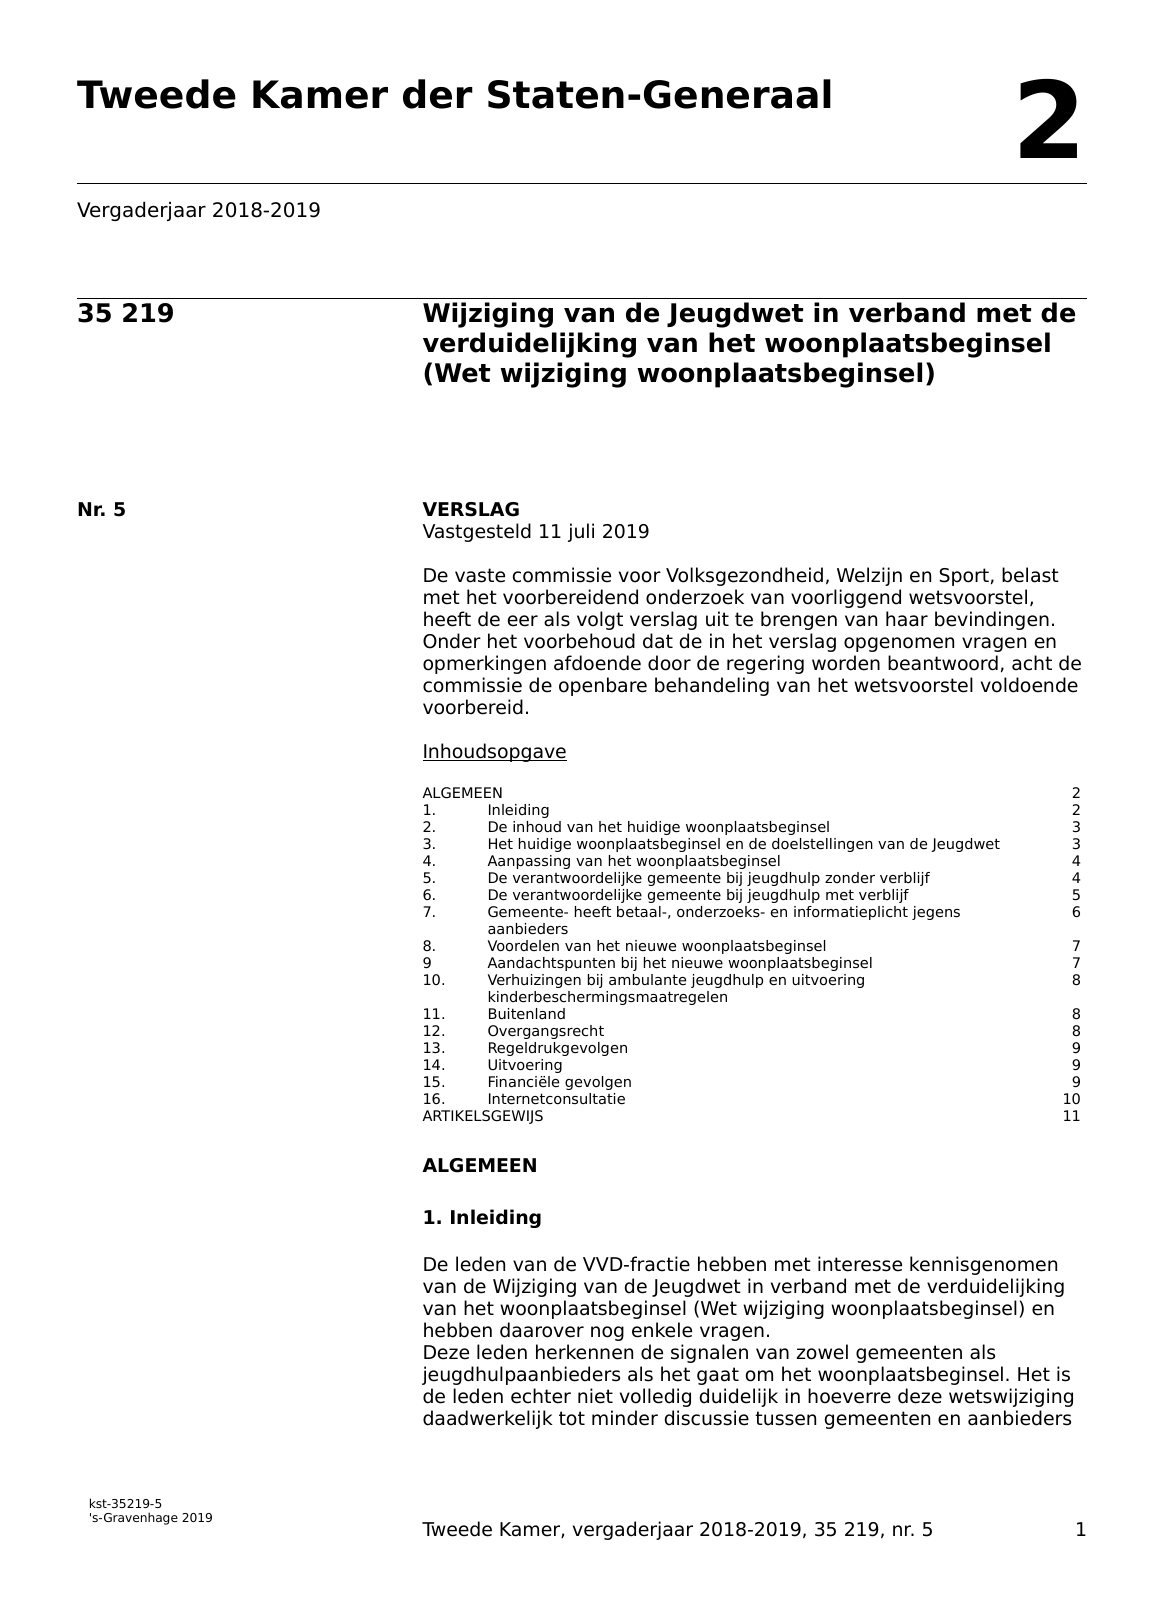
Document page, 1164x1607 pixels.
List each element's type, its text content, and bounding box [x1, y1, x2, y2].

table_cell Voordelen van het nieuwe woonplaatsbeginsel [481, 938, 1013, 955]
table_cell 9 [1013, 1040, 1087, 1057]
table_cell Buitenland [481, 1006, 1013, 1023]
table_cell Aandachtspunten bij het nieuwe woonplaatsbeginsel [481, 955, 1013, 972]
table_cell 7. [422, 904, 481, 938]
table_cell 4 [1013, 870, 1087, 887]
table_cell Inleiding [481, 802, 1013, 819]
table_cell De inhoud van het huidige woonplaatsbeginsel [481, 819, 1013, 836]
table_header ALGEMEEN [422, 785, 1013, 802]
table_cell 7 [1013, 955, 1087, 972]
table_cell Gemeente- heeft betaal-, onderzoeks- en informatieplicht jegens aanbieders [481, 904, 1013, 938]
table_cell 3 [1013, 819, 1087, 836]
table_cell 3. [422, 836, 481, 853]
table_cell Overgangsrecht [481, 1023, 1013, 1040]
table_cell 2 [1013, 802, 1087, 819]
table_cell 15. [422, 1074, 481, 1091]
table_cell De verantwoordelijke gemeente bij jeugdhulp zonder verblijf [481, 870, 1013, 887]
text kst-35219-5 [88, 1497, 323, 1511]
table_cell 5. [422, 870, 481, 887]
table_cell 16. [422, 1091, 481, 1108]
subtitle Nr. 5 VERSLAG [77, 499, 1087, 521]
subtitle ALGEMEEN [422, 1155, 1087, 1177]
table_cell 14. [422, 1057, 481, 1074]
table_cell 1. [422, 802, 481, 819]
table_cell 8 [1013, 1023, 1087, 1040]
table_cell ARTIKELSGEWIJS [422, 1108, 1013, 1125]
table_cell 10 [1013, 1091, 1087, 1108]
table_cell Financiële gevolgen [481, 1074, 1013, 1091]
table_cell 11 [1013, 1108, 1087, 1125]
text 's-Gravenhage 2019 [88, 1511, 323, 1525]
table_header Tweede Kamer der Staten-Generaal [77, 59, 886, 183]
table_cell 9 [1013, 1057, 1087, 1074]
table_cell Verhuizingen bij ambulante jeugdhulp en uitvoering kinderbeschermingsmaatregelen [481, 972, 1013, 1006]
subtitle 35 219 Wijziging van de Jeugdwet in verband met de verduidelijking van het woonplaatsbeginsel (Wet wijziging woonplaatsbeginsel) [77, 299, 1087, 388]
text Vastgesteld 11 juli 2019 [422, 521, 1087, 543]
text Deze leden herkennen de signalen van zowel gemeenten als jeugdhulpaanbieders als het gaat om het woonplaatsbeginsel. Het is de leden echter niet volledig duidelijk in hoeverre deze wetswijziging daadwerkelijk tot minder discussie tussen gemeenten en aanbieders [422, 1342, 1087, 1429]
table_cell 11. [422, 1006, 481, 1023]
text De vaste commissie voor Volksgezondheid, Welzijn en Sport, belast met het voorbereidend onderzoek van voorliggend wetsvoorstel, heeft de eer als volgt verslag uit te brengen van haar bevindingen. [422, 565, 1087, 631]
table_cell Het huidige woonplaatsbeginsel en de doelstellingen van de Jeugdwet [481, 836, 1013, 853]
table_cell Vergaderjaar 2018-2019 [77, 184, 1087, 298]
table_cell 5 [1013, 887, 1087, 904]
table_cell 8 [1013, 972, 1087, 1006]
table_cell 7 [1013, 938, 1087, 955]
subtitle Inhoudsopgave [422, 741, 1087, 763]
table_cell Aanpassing van het woonplaatsbeginsel [481, 853, 1013, 870]
table_cell 6 [1013, 904, 1087, 938]
table_cell Uitvoering [481, 1057, 1013, 1074]
table_cell 9 [1013, 1074, 1087, 1091]
table_cell 6. [422, 887, 481, 904]
table_header 2 [1013, 785, 1087, 802]
table_cell 10. [422, 972, 481, 1006]
table_cell 13. [422, 1040, 481, 1057]
table_cell 12. [422, 1023, 481, 1040]
text De leden van de VVD-fractie hebben met interesse kennisgenomen van de Wijziging van de Jeugdwet in verband met de verduidelijking van het woonplaatsbeginsel (Wet wijziging woonplaatsbeginsel) en hebben daarover nog enkele vragen. [422, 1254, 1087, 1342]
table_cell 4. [422, 853, 481, 870]
table_cell 9 [422, 955, 481, 972]
table_cell 3 [1013, 836, 1087, 853]
table_cell 2. [422, 819, 481, 836]
subtitle 1. Inleiding [422, 1207, 1087, 1229]
table_cell 8 [1013, 1006, 1087, 1023]
table_cell 8. [422, 938, 481, 955]
table_cell Regeldrukgevolgen [481, 1040, 1013, 1057]
text Onder het voorbehoud dat de in het verslag opgenomen vragen en opmerkingen afdoende door de regering worden beantwoord, acht de commissie de openbare behandeling van het wetsvoorstel voldoende voorbereid. [422, 631, 1087, 719]
table_cell Internetconsultatie [481, 1091, 1013, 1108]
table_cell 4 [1013, 853, 1087, 870]
table_header 2 [886, 59, 1087, 183]
table_cell De verantwoordelijke gemeente bij jeugdhulp met verblijf [481, 887, 1013, 904]
